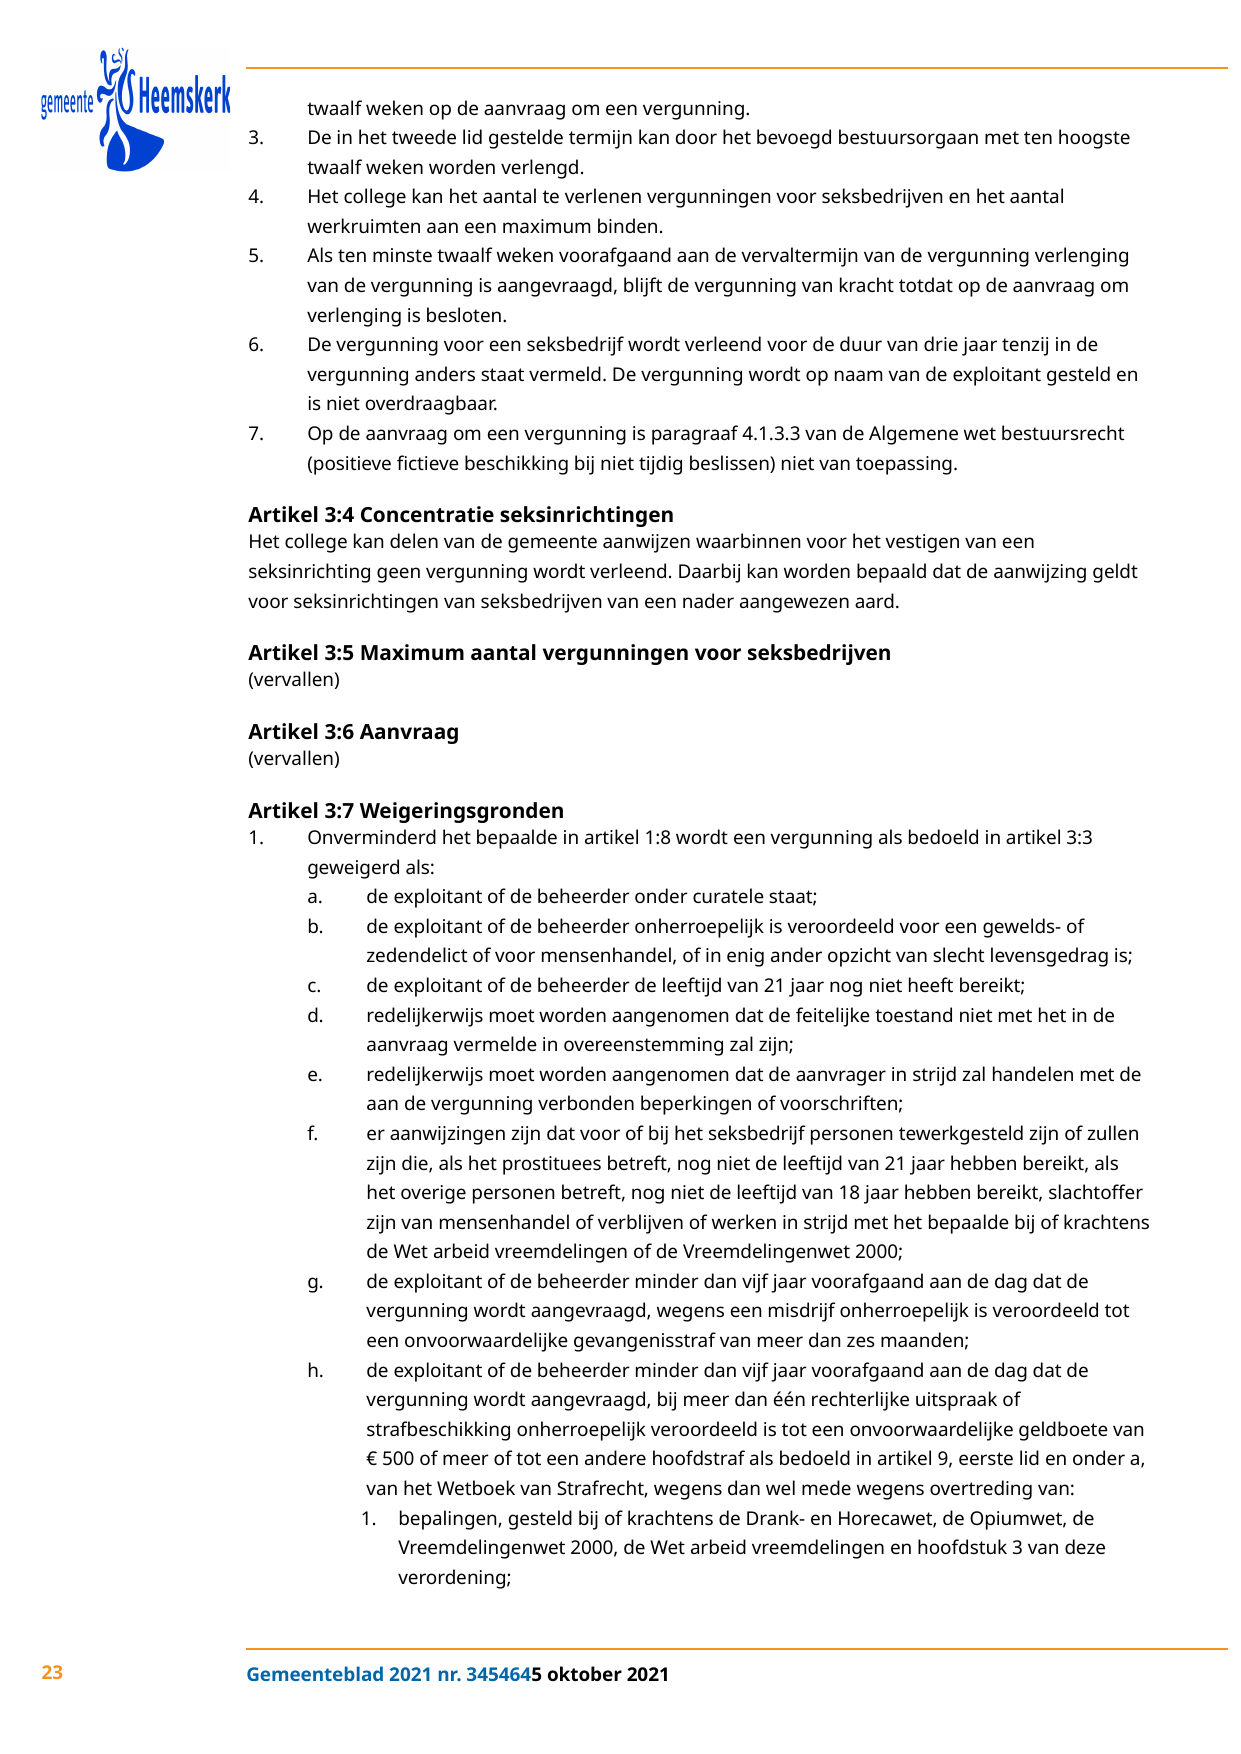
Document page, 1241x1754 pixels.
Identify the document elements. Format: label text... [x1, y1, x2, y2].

list de exploitant of de beheerder onherroepelijk is veroordeeld voor een gewelds- of zedendelict of voor mensenhandel, of in enig ander opzicht van slecht levensgedrag is; [307, 913, 1152, 968]
list Het college kan het aantal te verlenen vergunningen voor seksbedrijven en het aantal werkruimten aan een maximum binden. [248, 183, 1152, 239]
picture [41, 47, 231, 172]
list Als ten minste twaalf weken voorafgaand aan de vervaltermijn van de vergunning verlenging van de vergunning is aangevraagd, blijft de vergunning van kracht totdat op de aanvraag om verlenging is besloten. [248, 243, 1152, 328]
text Artikel 3:5 Maximum aantal vergunningen voor seksbedrijven [248, 638, 1152, 667]
list redelijkerwijs moet worden aangenomen dat de aanvrager in strijd zal handelen met de aan de vergunning verbonden beperkingen of voorschriften; [307, 1061, 1152, 1116]
text (vervallen) [248, 746, 1152, 771]
list De in het tweede lid gestelde termijn kan door het bevoegd bestuursorgaan met ten hoogste twaalf weken worden verlengd. [248, 124, 1152, 180]
list Op de aanvraag om een vergunning is paragraaf 4.1.3.3 van de Algemene wet bestuursrecht (positieve fictieve beschikking bij niet tijdig beslissen) niet van toepassing. [248, 420, 1152, 476]
list redelijkerwijs moet worden aangenomen dat de feitelijke toestand niet met het in de aanvraag vermelde in overeenstemming zal zijn; [307, 1002, 1152, 1057]
text (vervallen) [248, 667, 1152, 692]
list De vergunning voor een seksbedrijf wordt verleend voor de duur van drie jaar tenzij in de vergunning anders staat vermeld. De vergunning wordt op naam van de exploitant gesteld en is niet overdraagbaar. [248, 331, 1152, 416]
list de exploitant of de beheerder de leeftijd van 21 jaar nog niet heeft bereikt; [307, 972, 1152, 998]
list er aanwijzingen zijn dat voor of bij het seksbedrijf personen tewerkgesteld zijn of zullen zijn die, als het prostituees betreft, nog niet de leeftijd van 21 jaar hebben bereikt, als het overige personen betreft, nog niet de leeftijd van 18 jaar hebben bereikt, slachtoffer zijn van mensenhandel of verblijven of werken in strijd met het bepaalde bij of krachtens de Wet arbeid vreemdelingen of de Vreemdelingenwet 2000; [307, 1120, 1152, 1264]
text Het college kan delen van de gemeente aanwijzen waarbinnen voor het vestigen van een seksinrichting geen vergunning wordt verleend. Daarbij kan worden bepaald dat de aanwijzing geldt voor seksinrichtingen van seksbedrijven van een nader aangewezen aard. [248, 529, 1152, 613]
list bepalingen, gesteld bij of krachtens de Drank- en Horecawet, de Opiumwet, de Vreemdelingenwet 2000, de Wet arbeid vreemdelingen en hoofdstuk 3 van deze verordening; [361, 1505, 1152, 1590]
list Onverminderd het bepaalde in artikel 1:8 wordt een vergunning als bedoeld in artikel 3:3 geweigerd als: [248, 824, 1152, 880]
list de exploitant of de beheerder minder dan vijf jaar voorafgaand aan de dag dat de vergunning wordt aangevraagd, bij meer dan één rechterlijke uitspraak of strafbeschikking onherroepelijk veroordeeld is tot een onvoorwaardelijke geldboete van € 500 of meer of tot een andere hoofdstraf als bedoeld in artikel 9, eerste lid en onder a, van het Wetboek van Strafrecht, wegens dan wel mede wegens overtreding van: [307, 1357, 1152, 1501]
text Artikel 3:4 Concentratie seksinrichtingen [248, 500, 1152, 529]
text Artikel 3:6 Aanvraag [248, 717, 1152, 746]
list de exploitant of de beheerder onder curatele staat; [307, 883, 1152, 909]
text Artikel 3:7 Weigeringsgronden [248, 796, 1152, 824]
list twaalf weken op de aanvraag om een vergunning. [248, 95, 1152, 121]
list de exploitant of de beheerder minder dan vijf jaar voorafgaand aan de dag dat de vergunning wordt aangevraagd, wegens een misdrijf onherroepelijk is veroordeeld tot een onvoorwaardelijke gevangenisstraf van meer dan zes maanden; [307, 1268, 1152, 1353]
